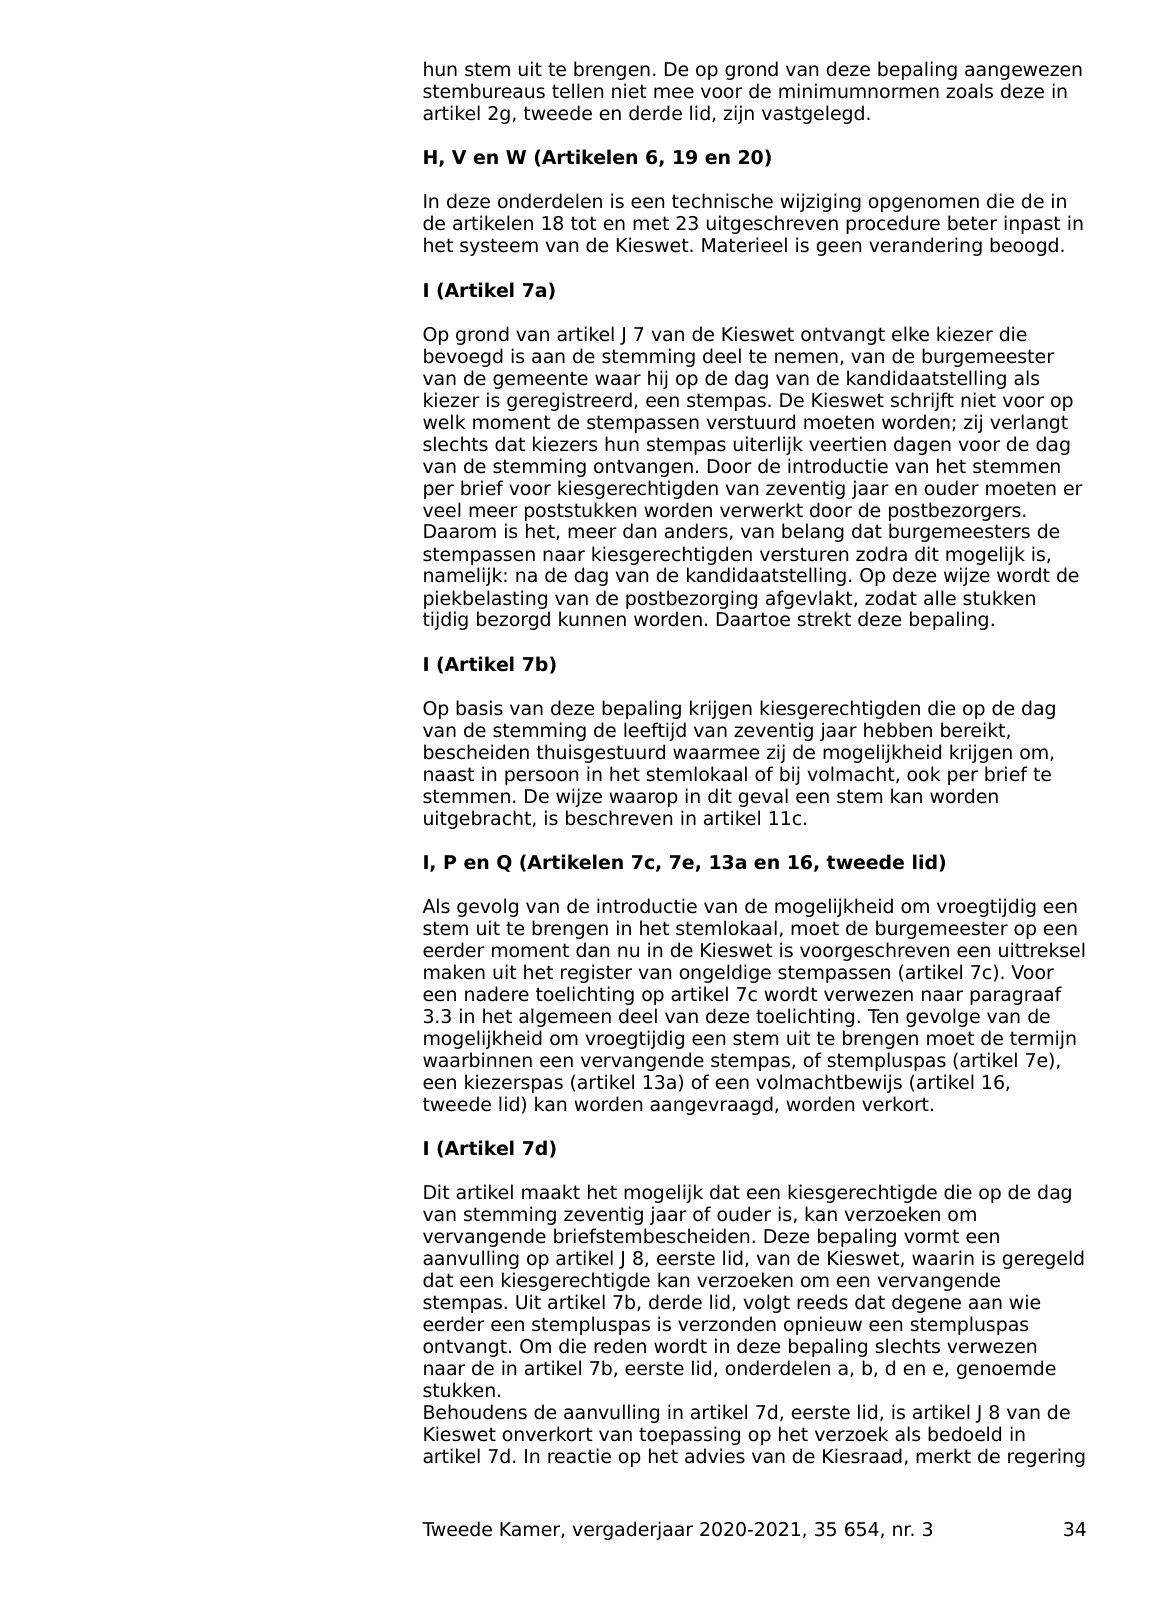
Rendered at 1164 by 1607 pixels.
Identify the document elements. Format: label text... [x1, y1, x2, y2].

text In deze onderdelen is een technische wijziging opgenomen die de in de artikelen 18 tot en met 23 uitgeschreven procedure beter inpast in het systeem van de Kieswet. Materieel is geen verandering beoogd. [422, 191, 1087, 257]
text Op basis van deze bepaling krijgen kiesgerechtigden die op de dag van de stemming de leeftijd van zeventig jaar hebben bereikt, bescheiden thuisgestuurd waarmee zij de mogelijkheid krijgen om, naast in persoon in het stemlokaal of bij volmacht, ook per brief te stemmen. De wijze waarop in dit geval een stem kan worden uitgebracht, is beschreven in artikel 11c. [422, 698, 1087, 829]
text Behoudens de aanvulling in artikel 7d, eerste lid, is artikel J 8 van de Kieswet onverkort van toepassing op het verzoek als bedoeld in artikel 7d. In reactie op het advies van de Kiesraad, merkt de regering [422, 1402, 1087, 1468]
text Dit artikel maakt het mogelijk dat een kiesgerechtigde die op de dag van stemming zeventig jaar of ouder is, kan verzoeken om vervangende briefstembescheiden. Deze bepaling vormt een aanvulling op artikel J 8, eerste lid, van de Kieswet, waarin is geregeld dat een kiesgerechtigde kan verzoeken om een vervangende stempas. Uit artikel 7b, derde lid, volgt reeds dat degene aan wie eerder een stempluspas is verzonden opnieuw een stempluspas ontvangt. Om die reden wordt in deze bepaling slechts verwezen naar de in artikel 7b, eerste lid, onderdelen a, b, d en e, genoemde stukken. [422, 1182, 1087, 1402]
text hun stem uit te brengen. De op grond van deze bepaling aangewezen stembureaus tellen niet mee voor de minimumnormen zoals deze in artikel 2g, tweede en derde lid, zijn vastgelegd. [422, 59, 1087, 125]
text Op grond van artikel J 7 van de Kieswet ontvangt elke kiezer die bevoegd is aan de stemming deel te nemen, van de burgemeester van de gemeente waar hij op de dag van de kandidaatstelling als kiezer is geregistreerd, een stempas. De Kieswet schrijft niet voor op welk moment de stempassen verstuurd moeten worden; zij verlangt slechts dat kiezers hun stempas uiterlijk veertien dagen voor de dag van de stemming ontvangen. Door de introductie van het stemmen per brief voor kiesgerechtigden van zeventig jaar en ouder moeten er veel meer poststukken worden verwerkt door de postbezorgers. Daarom is het, meer dan anders, van belang dat burgemeesters de stempassen naar kiesgerechtigden versturen zodra dit mogelijk is, namelijk: na de dag van de kandidaatstelling. Op deze wijze wordt de piekbelasting van de postbezorging afgevlakt, zodat alle stukken tijdig bezorgd kunnen worden. Daartoe strekt deze bepaling. [422, 324, 1087, 631]
subtitle I, P en Q (Artikelen 7c, 7e, 13a en 16, tweede lid) [422, 852, 1087, 874]
subtitle H, V en W (Artikelen 6, 19 en 20) [422, 147, 1087, 169]
subtitle I (Artikel 7b) [422, 653, 1087, 676]
subtitle I (Artikel 7a) [422, 279, 1087, 301]
subtitle I (Artikel 7d) [422, 1138, 1087, 1160]
text Als gevolg van de introductie van de mogelijkheid om vroegtijdig een stem uit te brengen in het stemlokaal, moet de burgemeester op een eerder moment dan nu in de Kieswet is voorgeschreven een uittreksel maken uit het register van ongeldige stempassen (artikel 7c). Voor een nadere toelichting op artikel 7c wordt verwezen naar paragraaf 3.3 in het algemeen deel van deze toelichting. Ten gevolge van de mogelijkheid om vroegtijdig een stem uit te brengen moet de termijn waarbinnen een vervangende stempas, of stempluspas (artikel 7e), een kiezerspas (artikel 13a) of een volmachtbewijs (artikel 16, tweede lid) kan worden aangevraagd, worden verkort. [422, 896, 1087, 1116]
